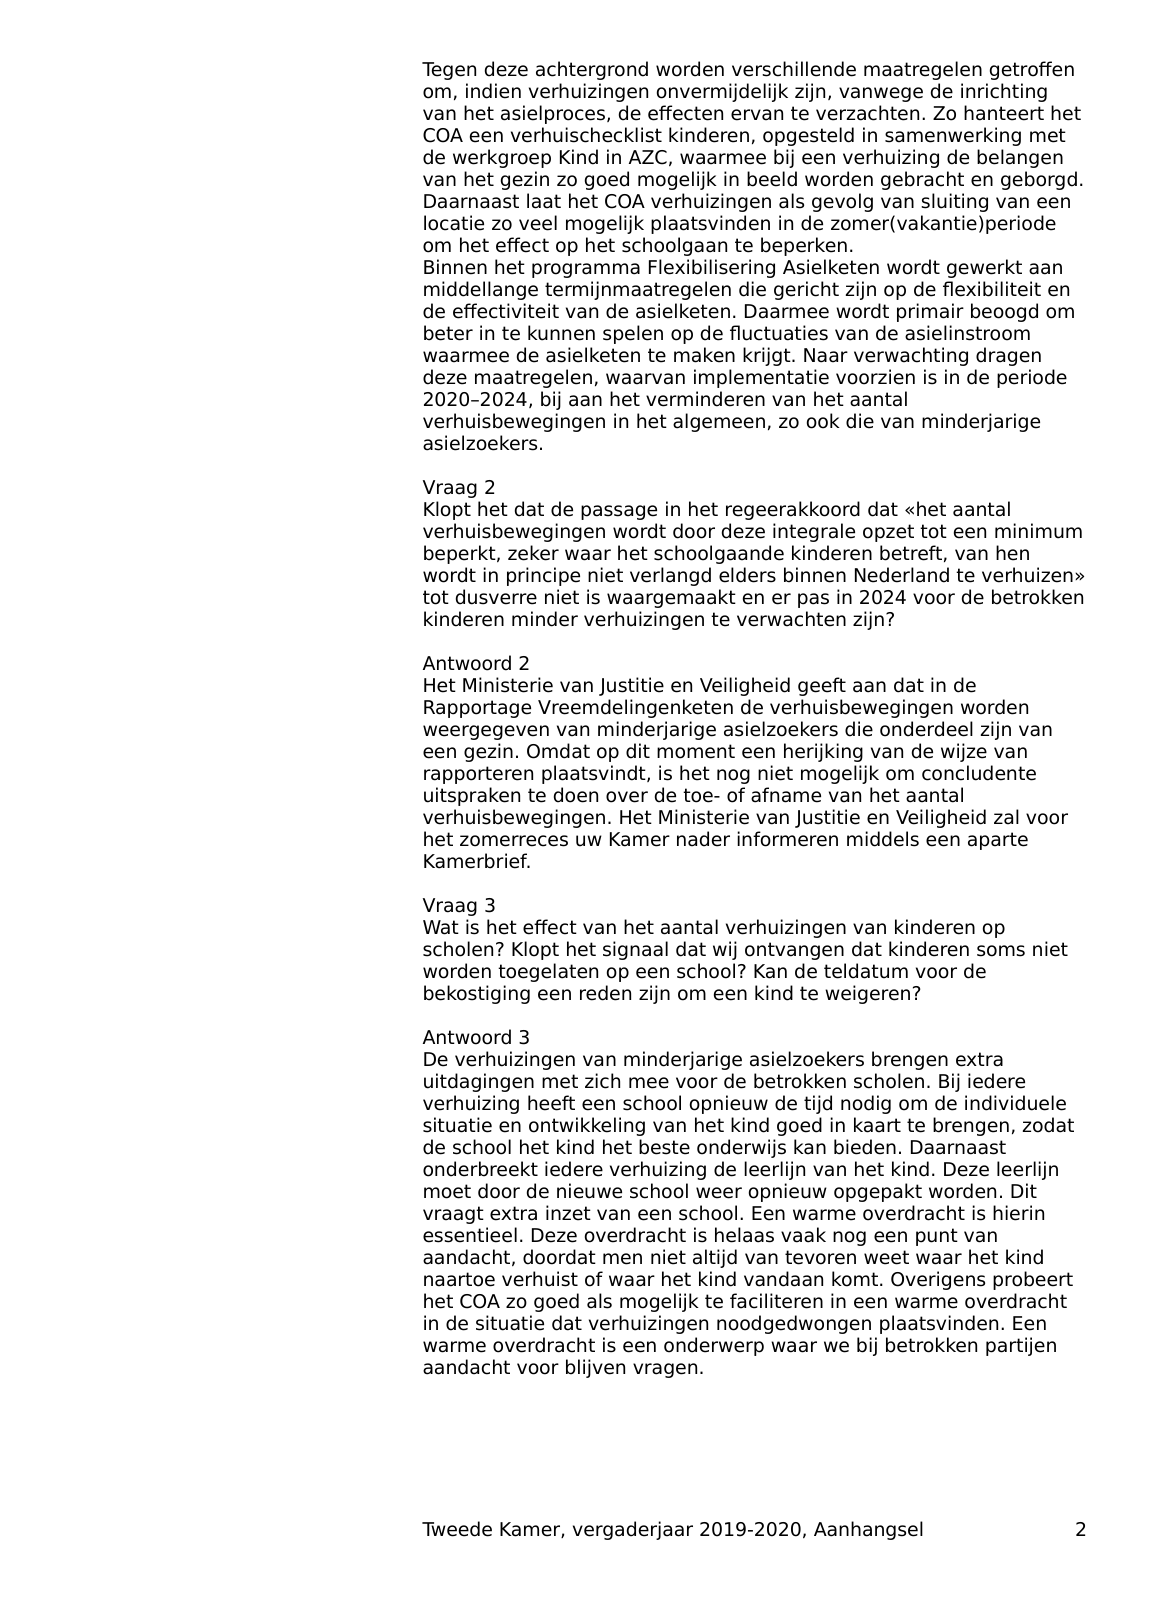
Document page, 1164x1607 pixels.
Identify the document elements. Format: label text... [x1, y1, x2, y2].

text Vraag 2 [422, 477, 1087, 499]
text Wat is het effect van het aantal verhuizingen van kinderen op scholen? Klopt het signaal dat wij ontvangen dat kinderen soms niet worden toegelaten op een school? Kan de teldatum voor de bekostiging een reden zijn om een kind te weigeren? [422, 917, 1087, 1005]
text Klopt het dat de passage in het regeerakkoord dat «het aantal verhuisbewegingen wordt door deze integrale opzet tot een minimum beperkt, zeker waar het schoolgaande kinderen betreft, van hen wordt in principe niet verlangd elders binnen Nederland te verhuizen» tot dusverre niet is waargemaakt en er pas in 2024 voor de betrokken kinderen minder verhuizingen te verwachten zijn? [422, 499, 1087, 631]
text Antwoord 2 [422, 653, 1087, 675]
text Binnen het programma Flexibilisering Asielketen wordt gewerkt aan middellange termijnmaatregelen die gericht zijn op de flexibiliteit en de effectiviteit van de asielketen. Daarmee wordt primair beoogd om beter in te kunnen spelen op de fluctuaties van de asielinstroom waarmee de asielketen te maken krijgt. Naar verwachting dragen deze maatregelen, waarvan implementatie voorzien is in de periode 2020–2024, bij aan het verminderen van het aantal verhuisbewegingen in het algemeen, zo ook die van minderjarige asielzoekers. [422, 257, 1087, 455]
text Antwoord 3 [422, 1027, 1087, 1049]
text De verhuizingen van minderjarige asielzoekers brengen extra uitdagingen met zich mee voor de betrokken scholen. Bij iedere verhuizing heeft een school opnieuw de tijd nodig om de individuele situatie en ontwikkeling van het kind goed in kaart te brengen, zodat de school het kind het beste onderwijs kan bieden. Daarnaast onderbreekt iedere verhuizing de leerlijn van het kind. Deze leerlijn moet door de nieuwe school weer opnieuw opgepakt worden. Dit vraagt extra inzet van een school. Een warme overdracht is hierin essentieel. Deze overdracht is helaas vaak nog een punt van aandacht, doordat men niet altijd van tevoren weet waar het kind naartoe verhuist of waar het kind vandaan komt. Overigens probeert het COA zo goed als mogelijk te faciliteren in een warme overdracht in de situatie dat verhuizingen noodgedwongen plaatsvinden. Een warme overdracht is een onderwerp waar we bij betrokken partijen aandacht voor blijven vragen. [422, 1049, 1087, 1379]
text Vraag 3 [422, 895, 1087, 917]
text Het Ministerie van Justitie en Veiligheid geeft aan dat in de Rapportage Vreemdelingenketen de verhuisbewegingen worden weergegeven van minderjarige asielzoekers die onderdeel zijn van een gezin. Omdat op dit moment een herijking van de wijze van rapporteren plaatsvindt, is het nog niet mogelijk om concludente uitspraken te doen over de toe- of afname van het aantal verhuisbewegingen. Het Ministerie van Justitie en Veiligheid zal voor het zomerreces uw Kamer nader informeren middels een aparte Kamerbrief. [422, 675, 1087, 873]
text Tegen deze achtergrond worden verschillende maatregelen getroffen om, indien verhuizingen onvermijdelijk zijn, vanwege de inrichting van het asielproces, de effecten ervan te verzachten. Zo hanteert het COA een verhuischecklist kinderen, opgesteld in samenwerking met de werkgroep Kind in AZC, waarmee bij een verhuizing de belangen van het gezin zo goed mogelijk in beeld worden gebracht en geborgd. Daarnaast laat het COA verhuizingen als gevolg van sluiting van een locatie zo veel mogelijk plaatsvinden in de zomer(vakantie)periode om het effect op het schoolgaan te beperken. [422, 59, 1087, 257]
